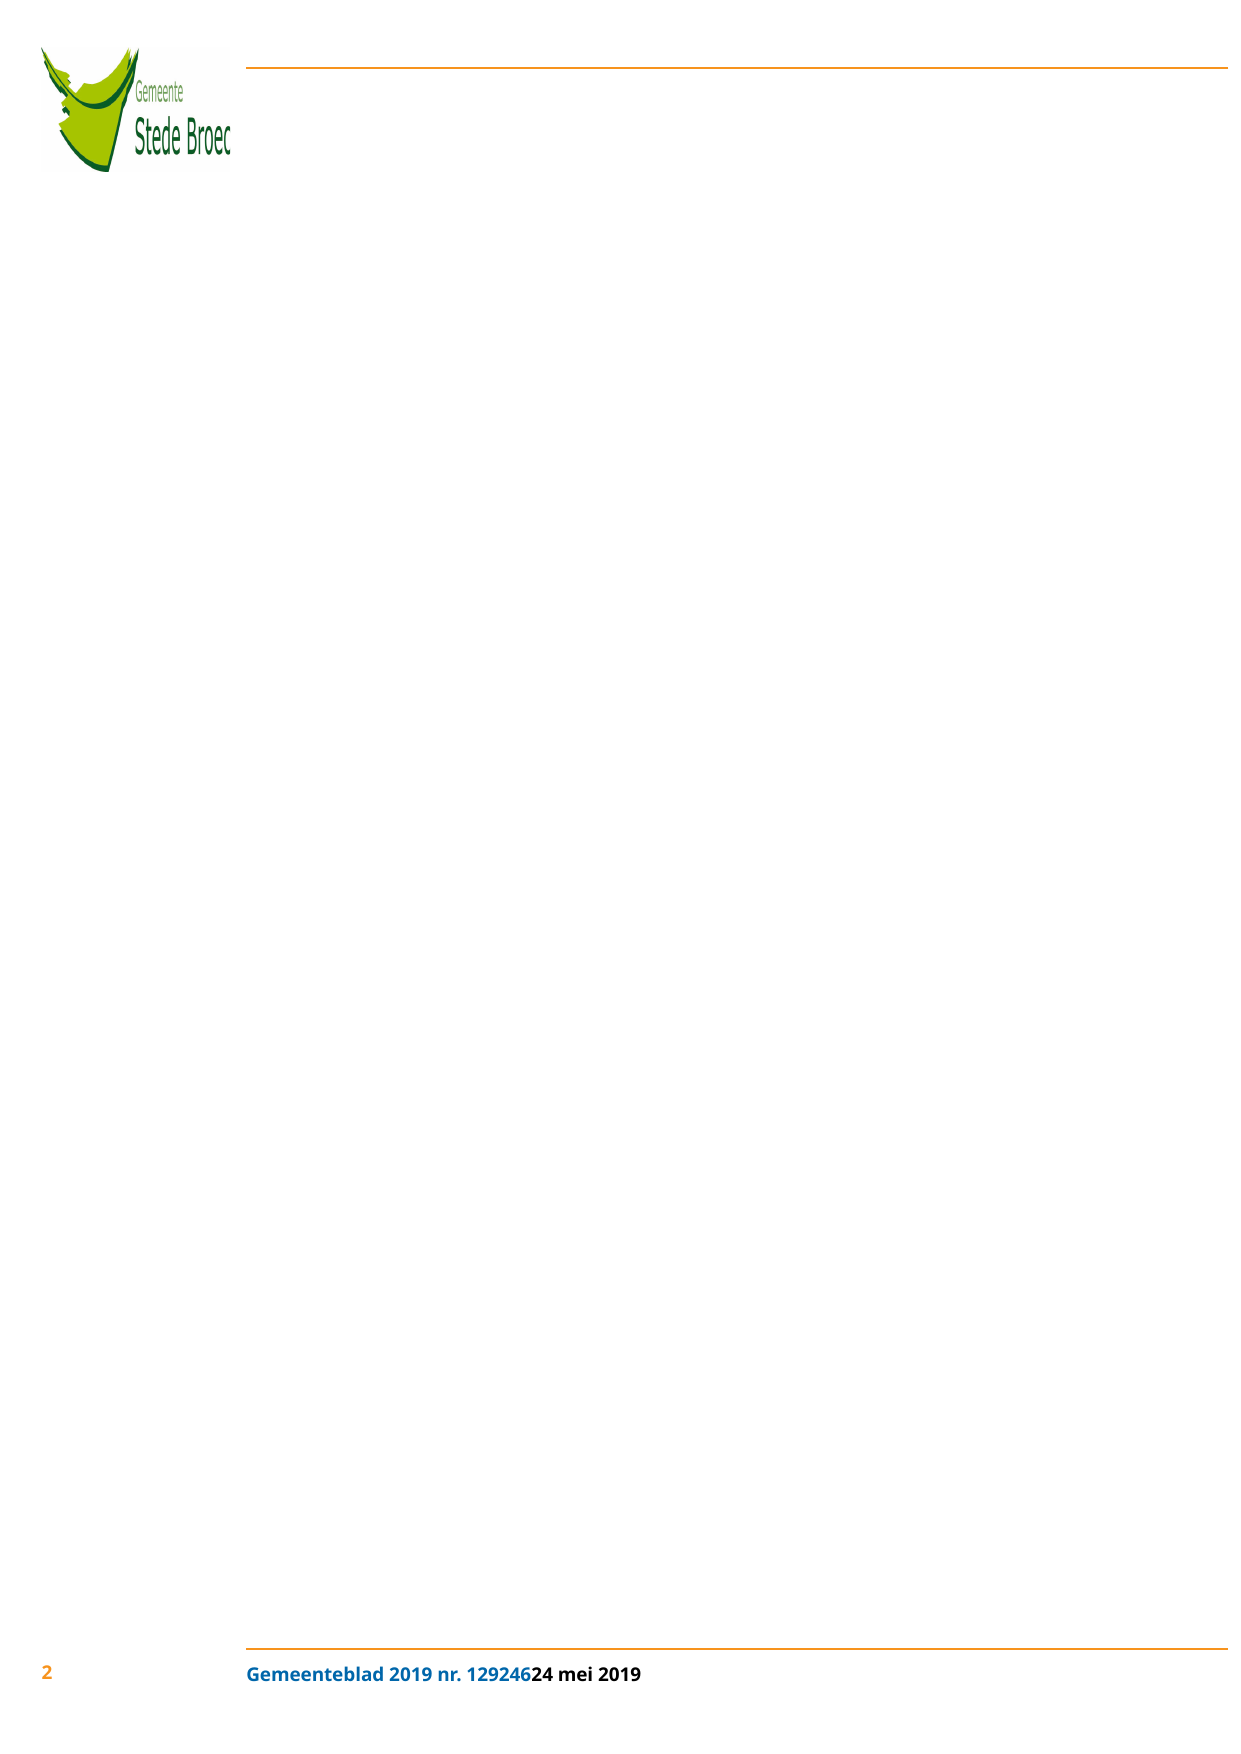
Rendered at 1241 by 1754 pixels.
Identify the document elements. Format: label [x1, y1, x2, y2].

picture [41, 47, 231, 172]
